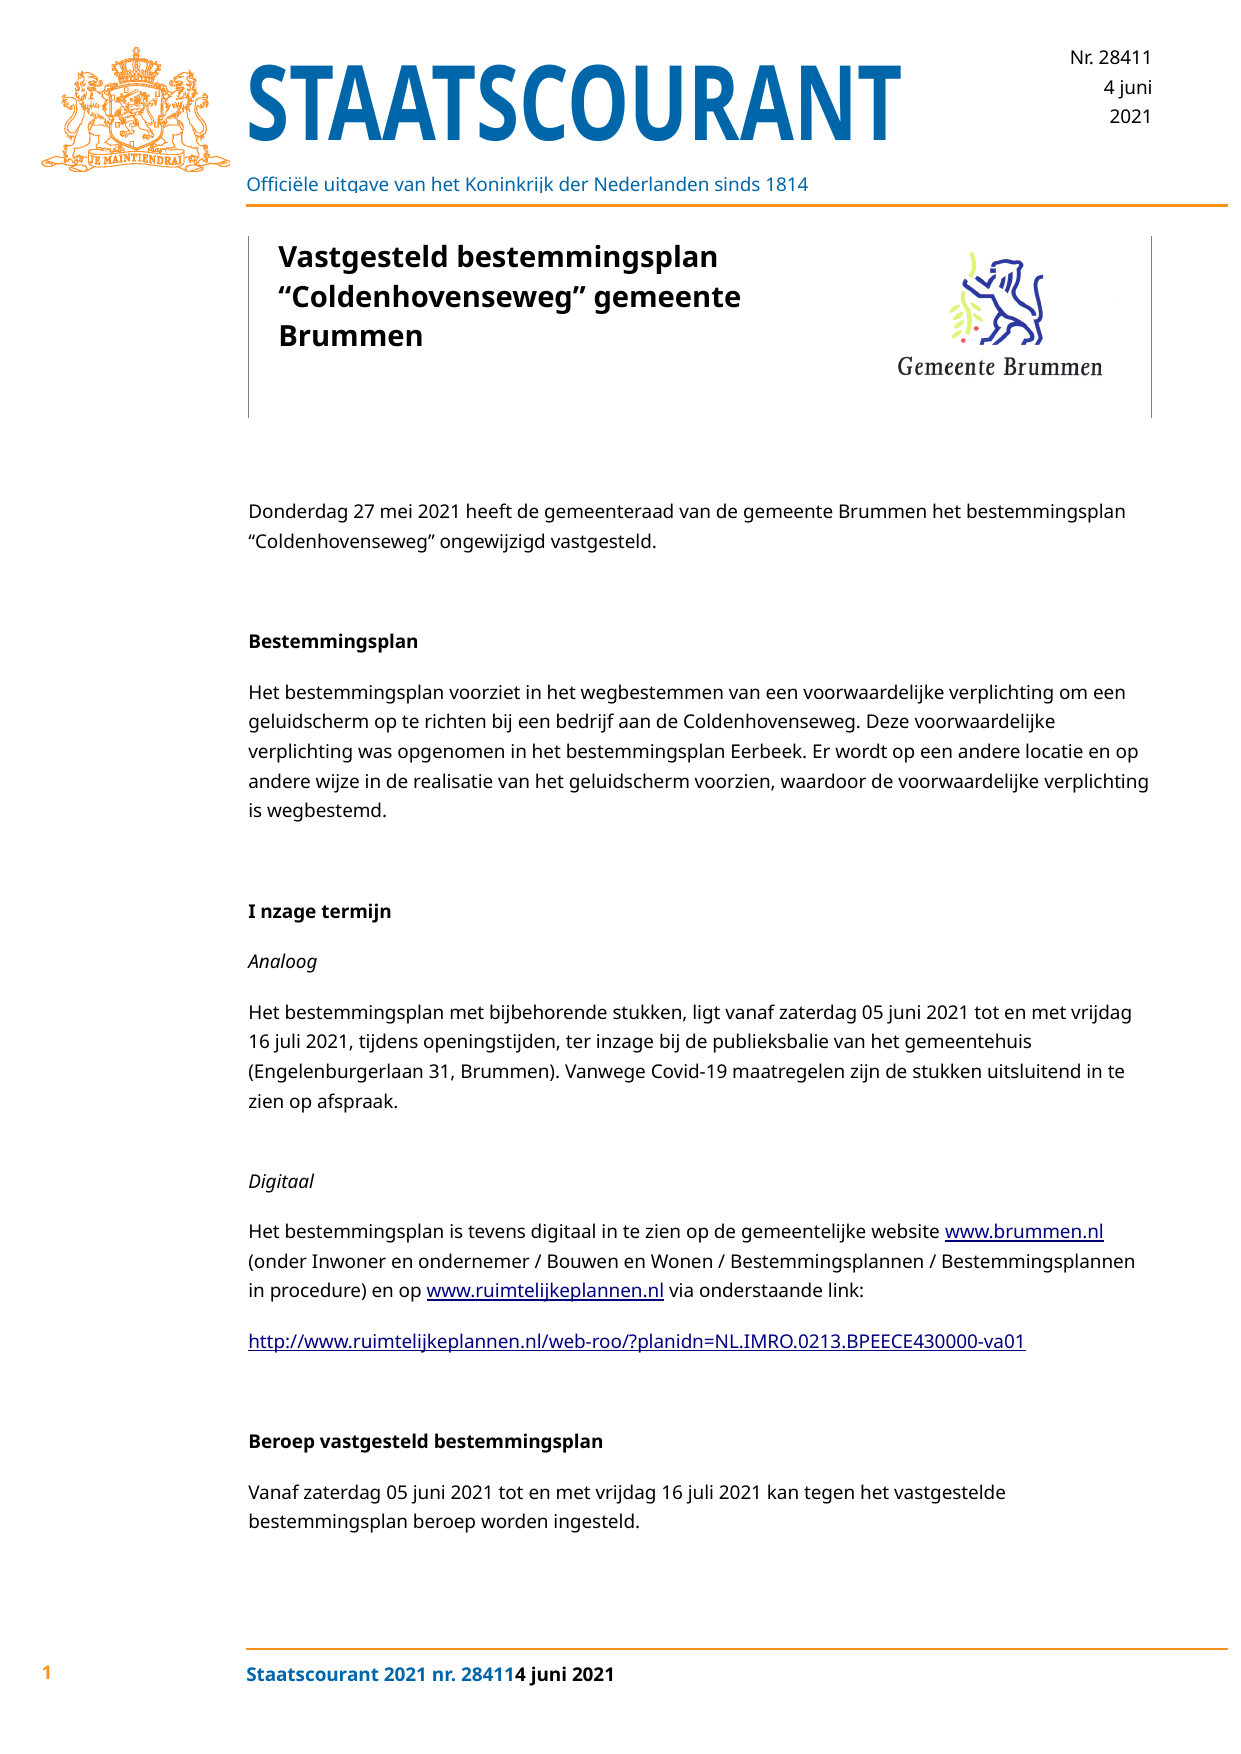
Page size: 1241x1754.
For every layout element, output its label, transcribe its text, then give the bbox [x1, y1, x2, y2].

text Het bestemmingsplan voorziet in het wegbestemmen van een voorwaardelijke verplichting om een geluidscherm op te richten bij een bedrijf aan de Coldenhovenseweg. Deze voorwaardelijke verplichting was opgenomen in het bestemmingsplan Eerbeek. Er wordt op een andere locatie en op andere wijze in de realisatie van het geluidscherm voorzien, waardoor de voorwaardelijke verplichting is wegbestemd. [248, 679, 1152, 823]
text Bestemmingsplan [248, 629, 1152, 654]
text Digitaal [248, 1168, 1152, 1194]
text Vanaf zaterdag 05 juni 2021 tot en met vrijdag 16 juli 2021 kan tegen het vastgestelde bestemmingsplan beroep worden ingesteld. [248, 1479, 1152, 1534]
text I nzage termijn [248, 898, 1152, 924]
text http://www.ruimtelijkeplannen.nl/web-roo/?planidn=NL.IMRO.0213.BPEECE430000-va01 [248, 1328, 1152, 1354]
table_header [850, 236, 1151, 418]
text Het bestemmingsplan met bijbehorende stukken, ligt vanaf zaterdag 05 juni 2021 tot en met vrijdag 16 juli 2021, tijdens openingstijden, ter inzage bij de publieksbalie van het gemeentehuis (Engelenburgerlaan 31, Brummen). Vanwege Covid-19 maatregelen zijn de stukken uitsluitend in te zien op afspraak. [248, 999, 1152, 1114]
picture [882, 236, 1119, 393]
table_header Vastgesteld bestemmingsplan “Coldenhovenseweg” gemeente Brummen [249, 236, 850, 418]
text Donderdag 27 mei 2021 heeft de gemeenteraad van de gemeente Brummen het bestemmingsplan “Coldenhovenseweg” ongewijzigd vastgesteld. [248, 498, 1152, 554]
text Beroep vastgesteld bestemmingsplan [248, 1429, 1152, 1454]
picture [41, 47, 231, 172]
text Het bestemmingsplan is tevens digitaal in te zien op de gemeentelijke website www.brummen.nl (onder Inwoner en ondernemer / Bouwen en Wonen / Bestemmingsplannen / Bestemmingsplannen in procedure) en op www.ruimtelijkeplannen.nl via onderstaande link: [248, 1218, 1152, 1303]
text Analoog [248, 949, 1152, 974]
